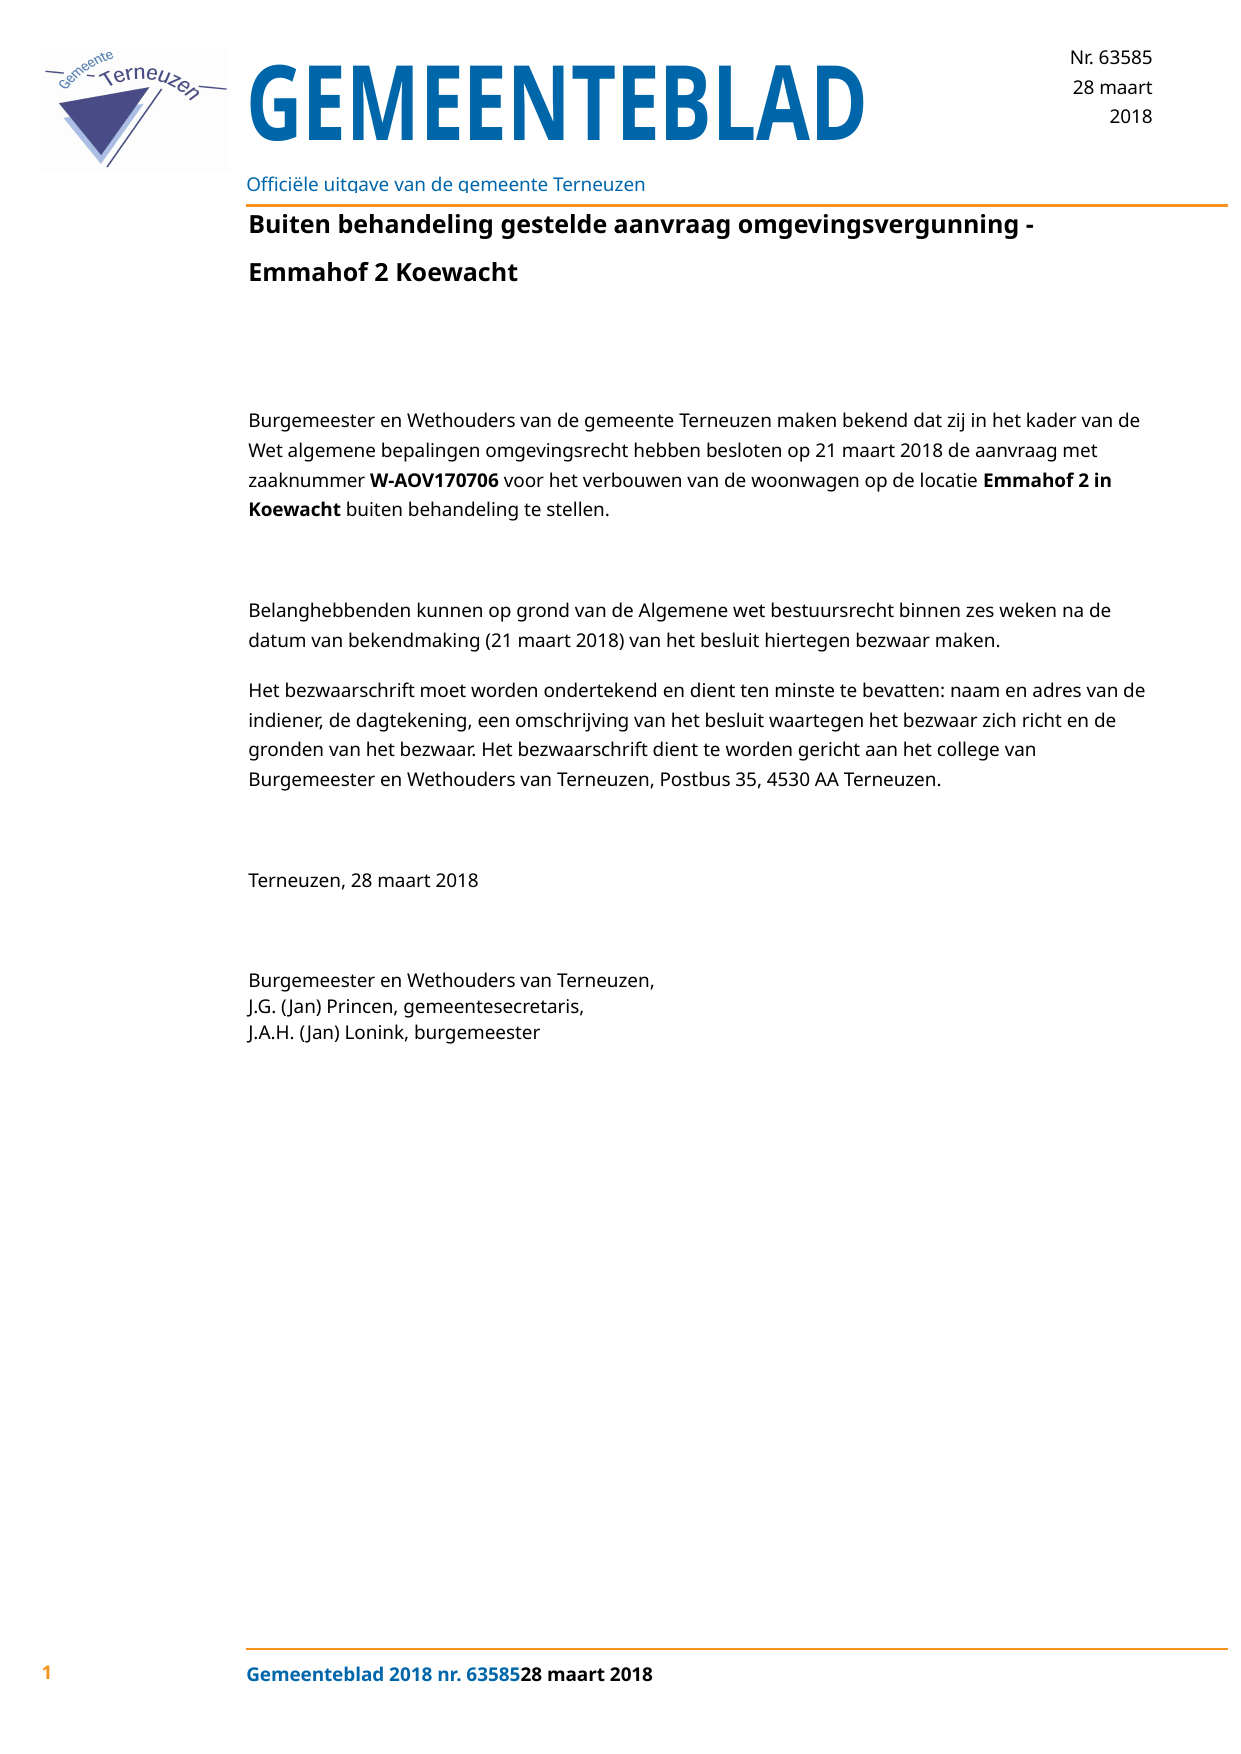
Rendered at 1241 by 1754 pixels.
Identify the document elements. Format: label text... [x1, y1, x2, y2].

picture [41, 47, 231, 172]
text Het bezwaarschrift moet worden ondertekend en dient ten minste te bevatten: naam en adres van de indiener, de dagtekening, een omschrijving van het besluit waartegen het bezwaar zich richt en de gronden van het bezwaar. Het bezwaarschrift dient te worden gericht aan het college van Burgemeester en Wethouders van Terneuzen, Postbus 35, 4530 AA Terneuzen. [248, 677, 1152, 792]
table_cell J.A.H. (Jan) Lonink, burgemeester [248, 1019, 1152, 1045]
text Belanghebbenden kunnen op grond van de Algemene wet bestuursrecht binnen zes weken na de datum van bekendmaking (21 maart 2018) van het besluit hiertegen bezwaar maken. [248, 597, 1152, 652]
text Terneuzen, 28 maart 2018 [248, 867, 1152, 892]
text Buiten behandeling gestelde aanvraag omgevingsvergunning - Emmahof 2 Koewacht [248, 207, 1152, 288]
table_cell J.G. (Jan) Princen, gemeentesecretaris, [248, 994, 837, 1019]
table_header Burgemeester en Wethouders van Terneuzen, [248, 968, 1152, 993]
table_cell [837, 994, 1152, 1019]
text Burgemeester en Wethouders van de gemeente Terneuzen maken bekend dat zij in het kader van de Wet algemene bepalingen omgevingsrecht hebben besloten op 21 maart 2018 de aanvraag met zaaknummer W-AOV170706 voor het verbouwen van de woonwagen op de locatie Emmahof 2 in Koewacht buiten behandeling te stellen. [248, 408, 1152, 522]
